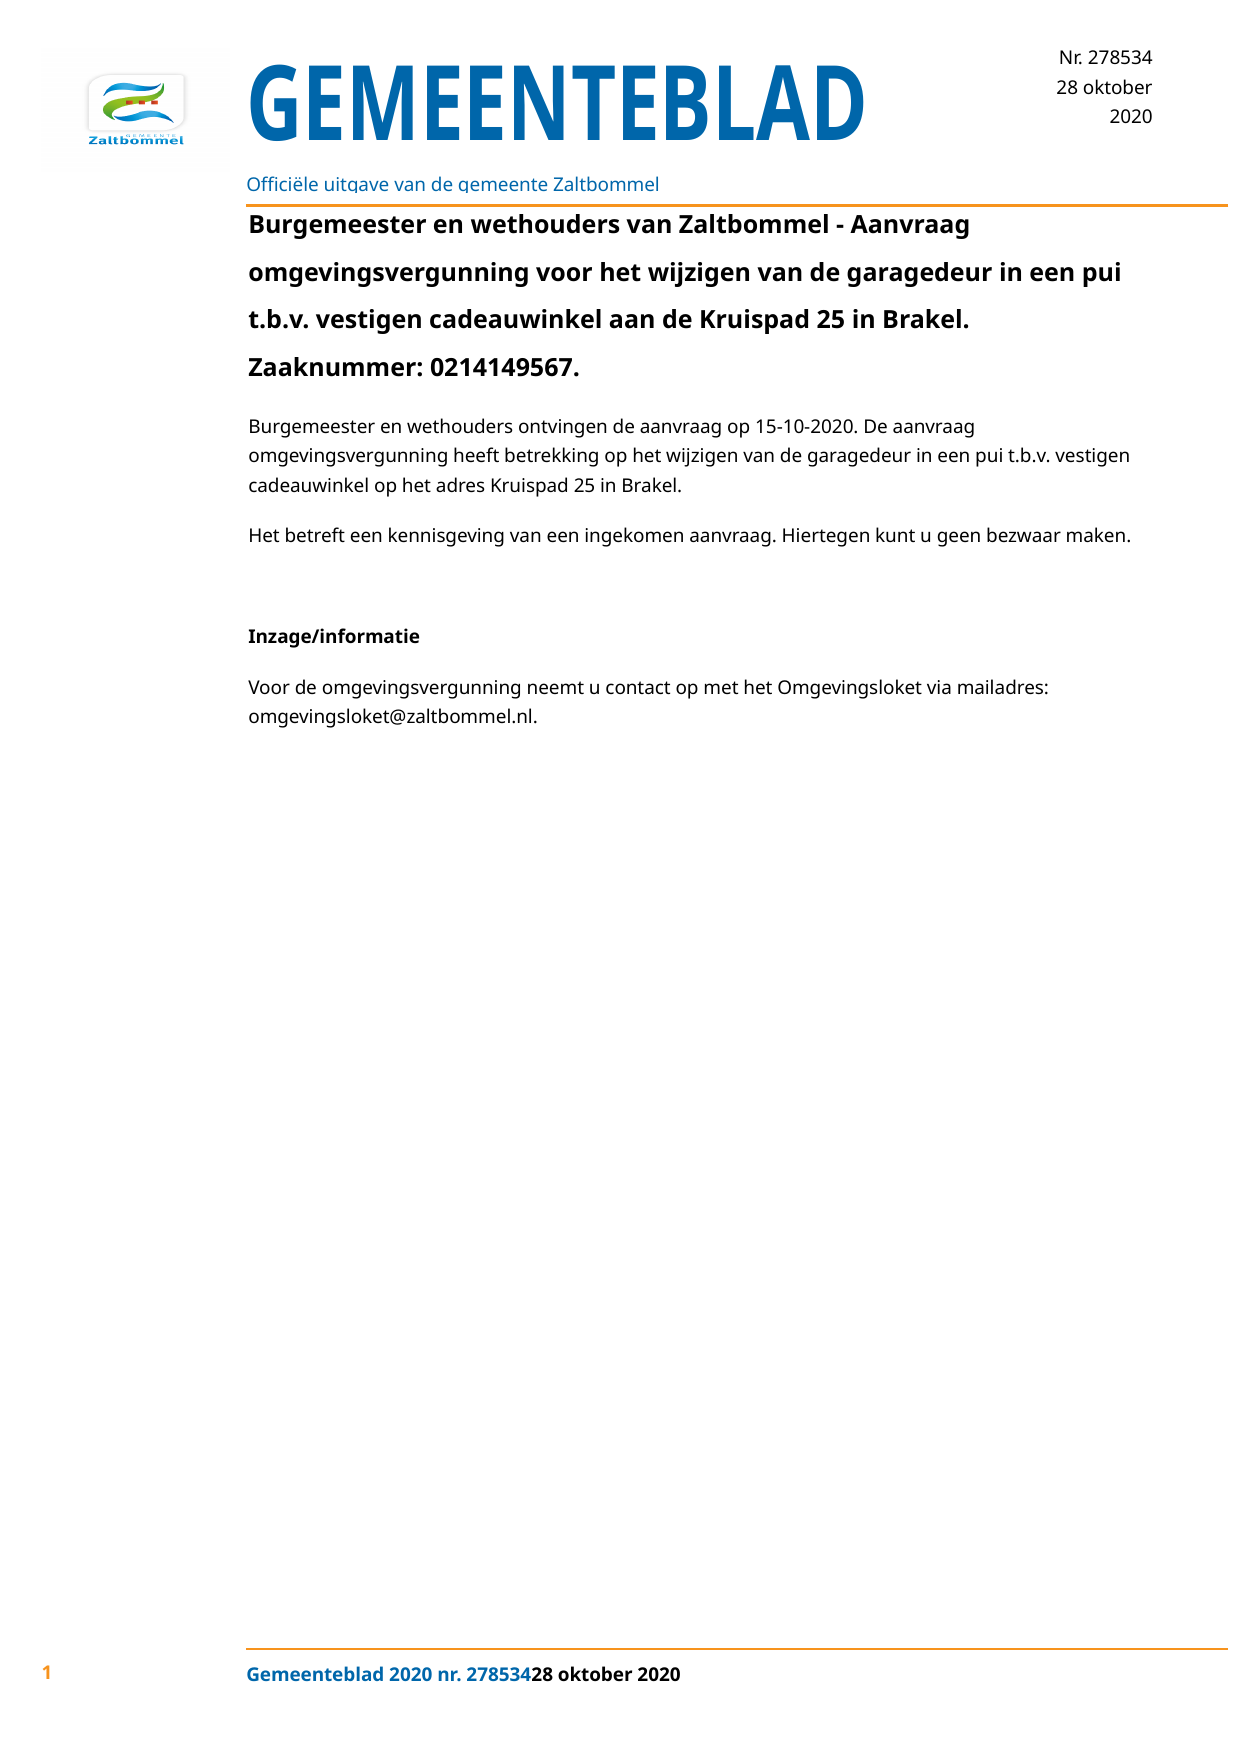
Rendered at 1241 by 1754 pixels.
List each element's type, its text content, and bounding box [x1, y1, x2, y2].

text Burgemeester en wethouders van Zaltbommel - Aanvraag omgevingsvergunning voor het wijzigen van de garagedeur in een pui t.b.v. vestigen cadeauwinkel aan de Kruispad 25 in Brakel. Zaaknummer: 0214149567. [248, 207, 1152, 384]
picture [41, 47, 231, 172]
text Burgemeester en wethouders ontvingen de aanvraag op 15-10-2020. De aanvraag omgevingsvergunning heeft betrekking op het wijzigen van de garagedeur in een pui t.b.v. vestigen cadeauwinkel op het adres Kruispad 25 in Brakel. [248, 413, 1152, 498]
text Inzage/informatie [248, 623, 1152, 649]
text Voor de omgevingsvergunning neemt u contact op met het Omgevingsloket via mailadres: omgevingsloket@zaltbommel.nl. [248, 674, 1152, 729]
text Het betreft een kennisgeving van een ingekomen aanvraag. Hiertegen kunt u geen bezwaar maken. [248, 523, 1152, 548]
